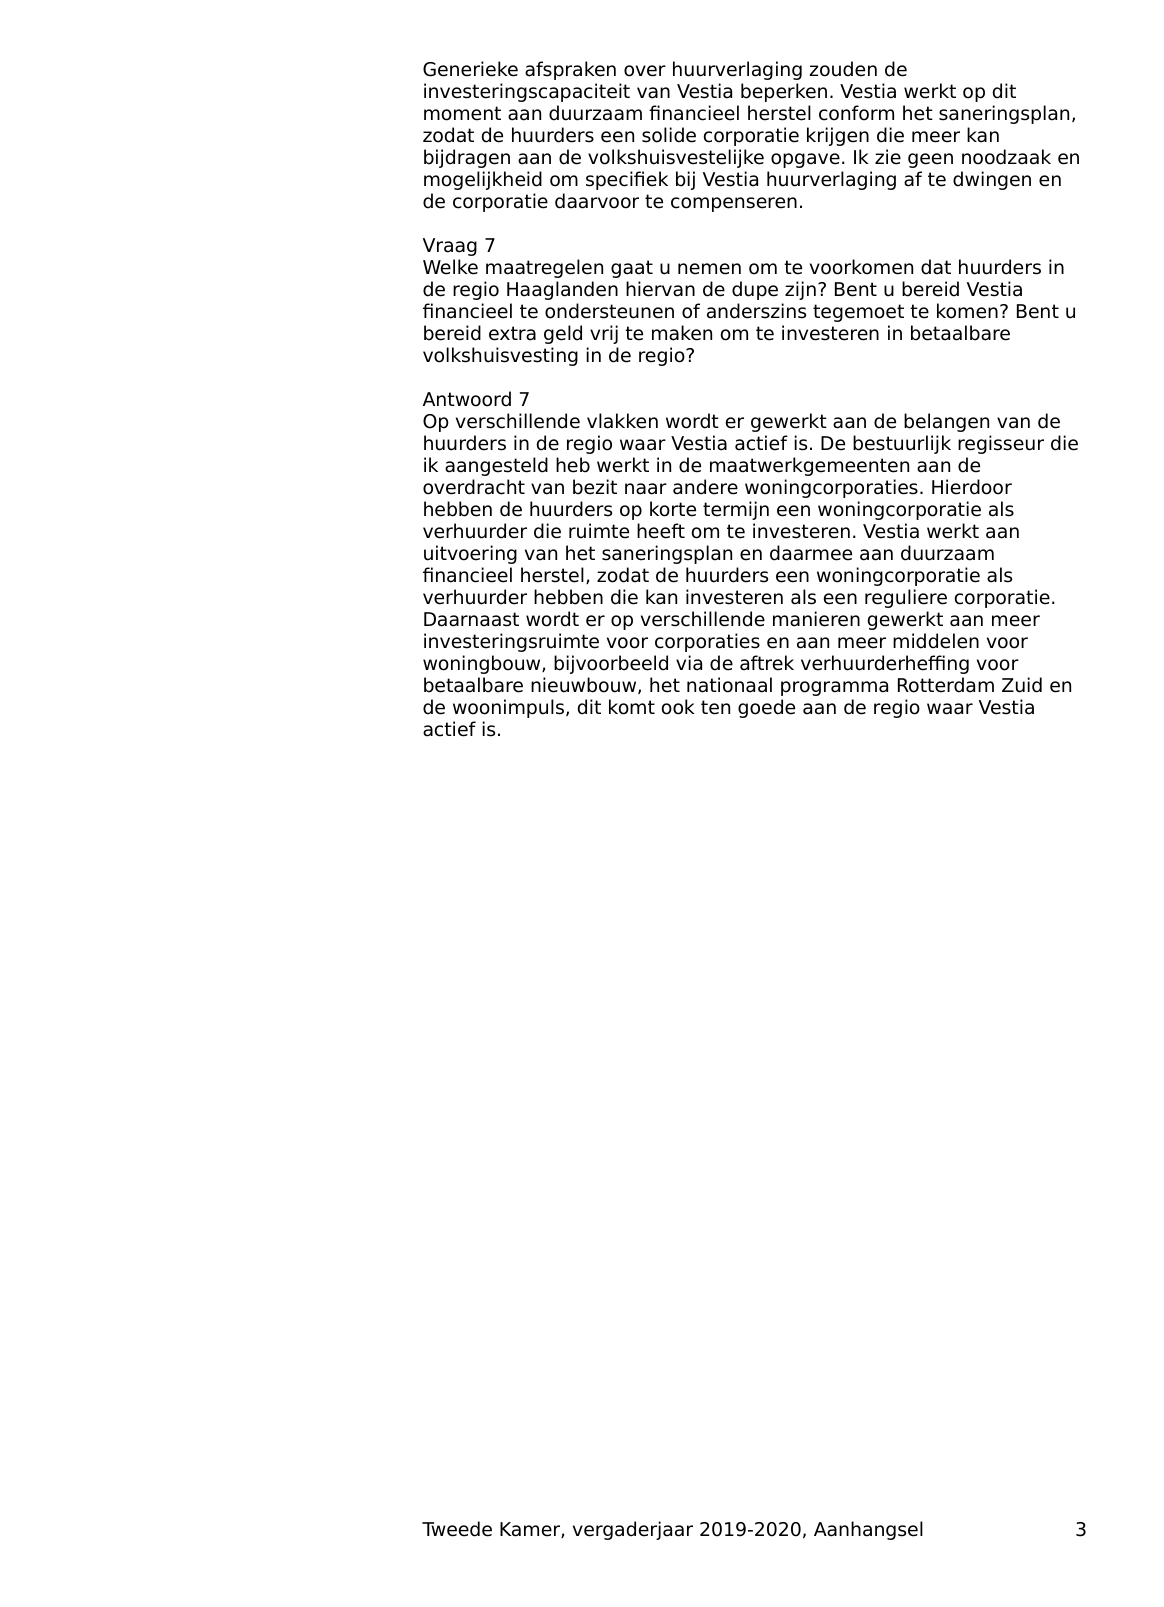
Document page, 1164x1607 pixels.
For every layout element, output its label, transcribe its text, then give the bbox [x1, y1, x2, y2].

text Antwoord 7 [422, 389, 1087, 411]
text Welke maatregelen gaat u nemen om te voorkomen dat huurders in de regio Haaglanden hiervan de dupe zijn? Bent u bereid Vestia financieel te ondersteunen of anderszins tegemoet te komen? Bent u bereid extra geld vrij te maken om te investeren in betaalbare volkshuisvesting in de regio? [422, 257, 1087, 367]
text Generieke afspraken over huurverlaging zouden de investeringscapaciteit van Vestia beperken. Vestia werkt op dit moment aan duurzaam financieel herstel conform het saneringsplan, zodat de huurders een solide corporatie krijgen die meer kan bijdragen aan de volkshuisvestelijke opgave. Ik zie geen noodzaak en mogelijkheid om specifiek bij Vestia huurverlaging af te dwingen en de corporatie daarvoor te compenseren. [422, 59, 1087, 213]
text Vraag 7 [422, 235, 1087, 257]
text Op verschillende vlakken wordt er gewerkt aan de belangen van de huurders in de regio waar Vestia actief is. De bestuurlijk regisseur die ik aangesteld heb werkt in de maatwerkgemeenten aan de overdracht van bezit naar andere woningcorporaties. Hierdoor hebben de huurders op korte termijn een woningcorporatie als verhuurder die ruimte heeft om te investeren. Vestia werkt aan uitvoering van het saneringsplan en daarmee aan duurzaam financieel herstel, zodat de huurders een woningcorporatie als verhuurder hebben die kan investeren als een reguliere corporatie. Daarnaast wordt er op verschillende manieren gewerkt aan meer investeringsruimte voor corporaties en aan meer middelen voor woningbouw, bijvoorbeeld via de aftrek verhuurderheffing voor betaalbare nieuwbouw, het nationaal programma Rotterdam Zuid en de woonimpuls, dit komt ook ten goede aan de regio waar Vestia actief is. [422, 411, 1087, 741]
